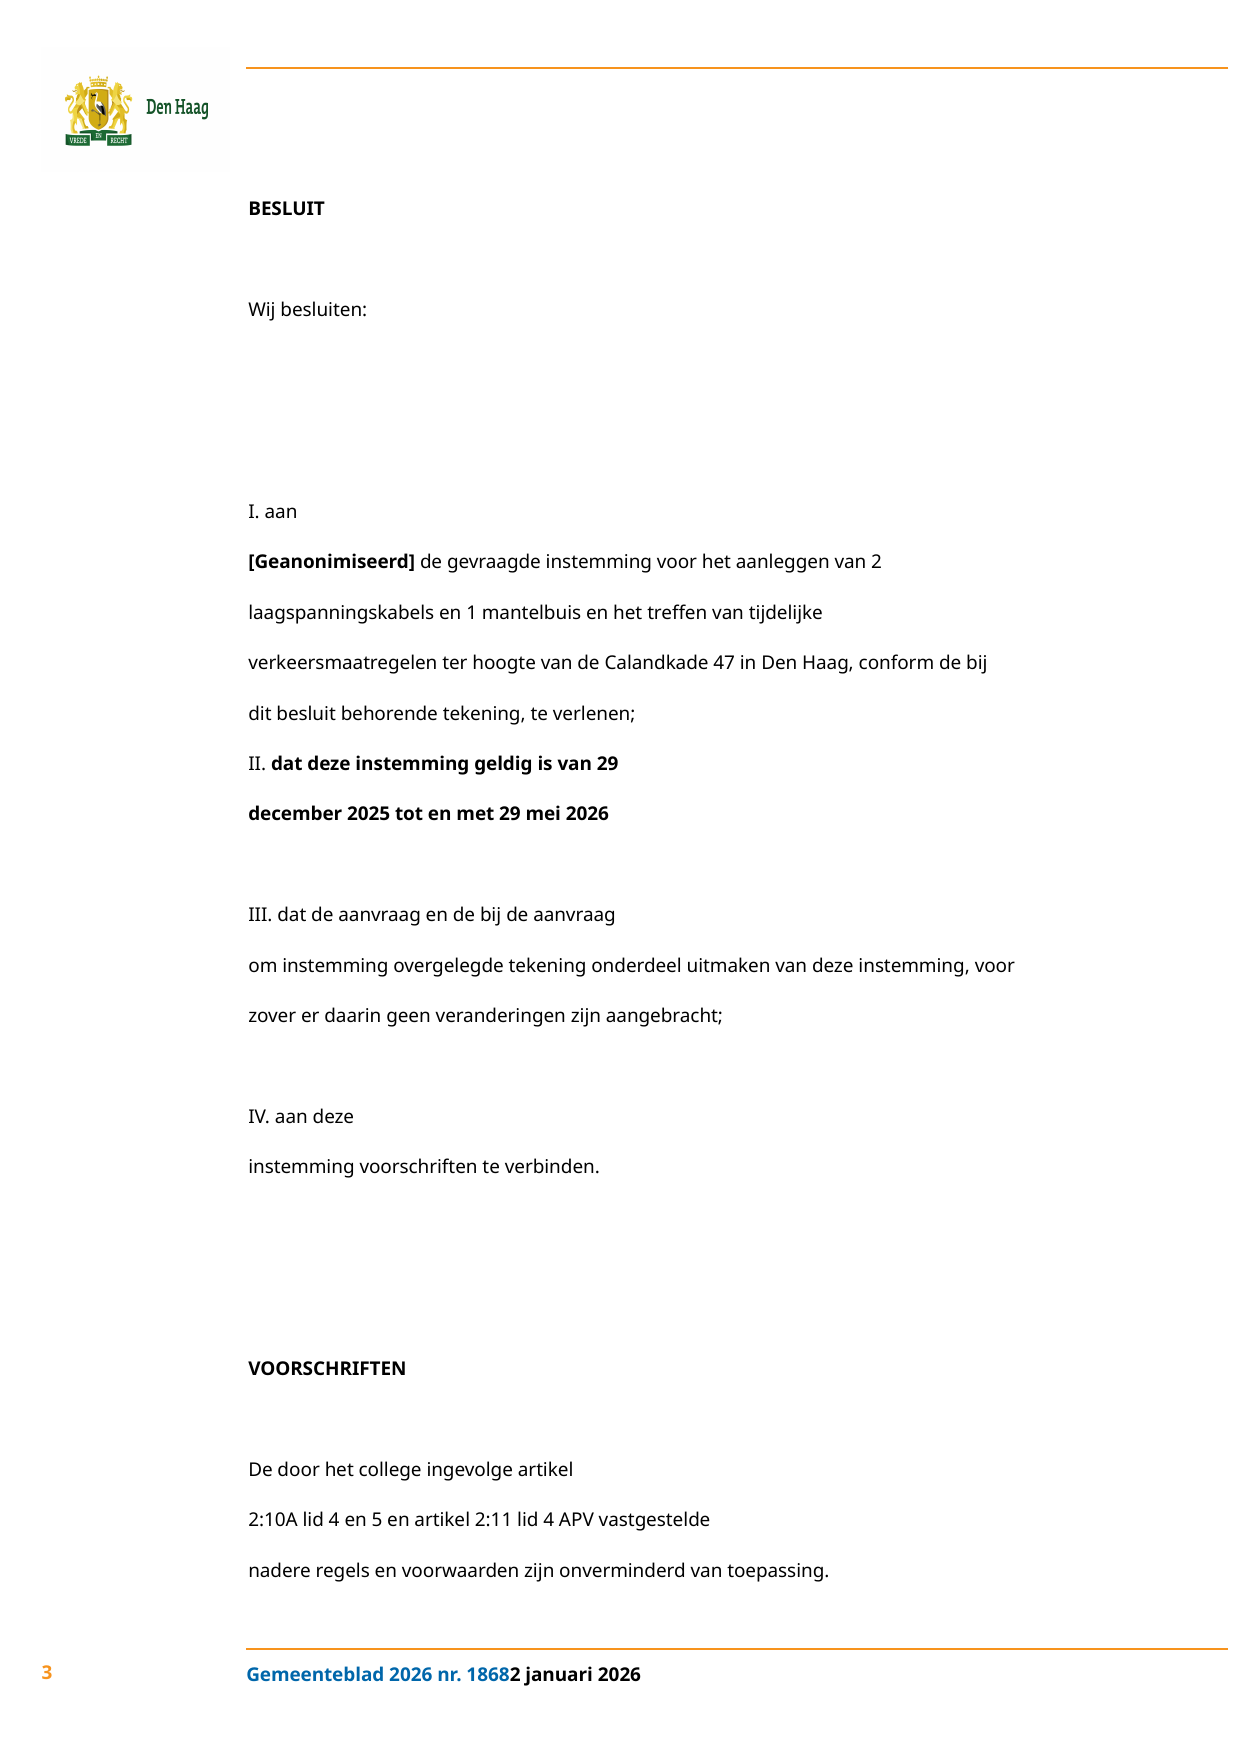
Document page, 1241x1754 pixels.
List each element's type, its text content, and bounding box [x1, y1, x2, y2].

text verkeersmaatregelen ter hoogte van de Calandkade 47 in Den Haag, conform de bij [248, 649, 1152, 675]
text laagspanningskabels en 1 mantelbuis en het treffen van tijdelijke [248, 599, 1152, 625]
text om instemming overgelegde tekening onderdeel uitmaken van deze instemming, voor [248, 952, 1152, 978]
text I. aan [248, 498, 1152, 524]
text nadere regels en voorwaarden zijn onverminderd van toepassing. [248, 1557, 1152, 1583]
text BESLUIT [248, 196, 1152, 221]
text dit besluit behorende tekening, te verlenen; [248, 700, 1152, 726]
text De door het college ingevolge artikel [248, 1456, 1152, 1482]
text Wij besluiten: [248, 296, 1152, 322]
text 2:10A lid 4 en 5 en artikel 2:11 lid 4 APV vastgestelde [248, 1506, 1152, 1532]
text instemming voorschriften te verbinden. [248, 1153, 1152, 1179]
text VOORSCHRIFTEN [248, 1355, 1152, 1381]
text II. dat deze instemming geldig is van 29 [248, 750, 1152, 776]
text december 2025 tot en met 29 mei 2026 [248, 801, 1152, 826]
text zover er daarin geen veranderingen zijn aangebracht; [248, 1002, 1152, 1028]
picture [41, 47, 231, 172]
text IV. aan deze [248, 1103, 1152, 1129]
text III. dat de aanvraag en de bij de aanvraag [248, 901, 1152, 927]
text [Geanonimiseerd] de gevraagde instemming voor het aanleggen van 2 [248, 548, 1152, 574]
